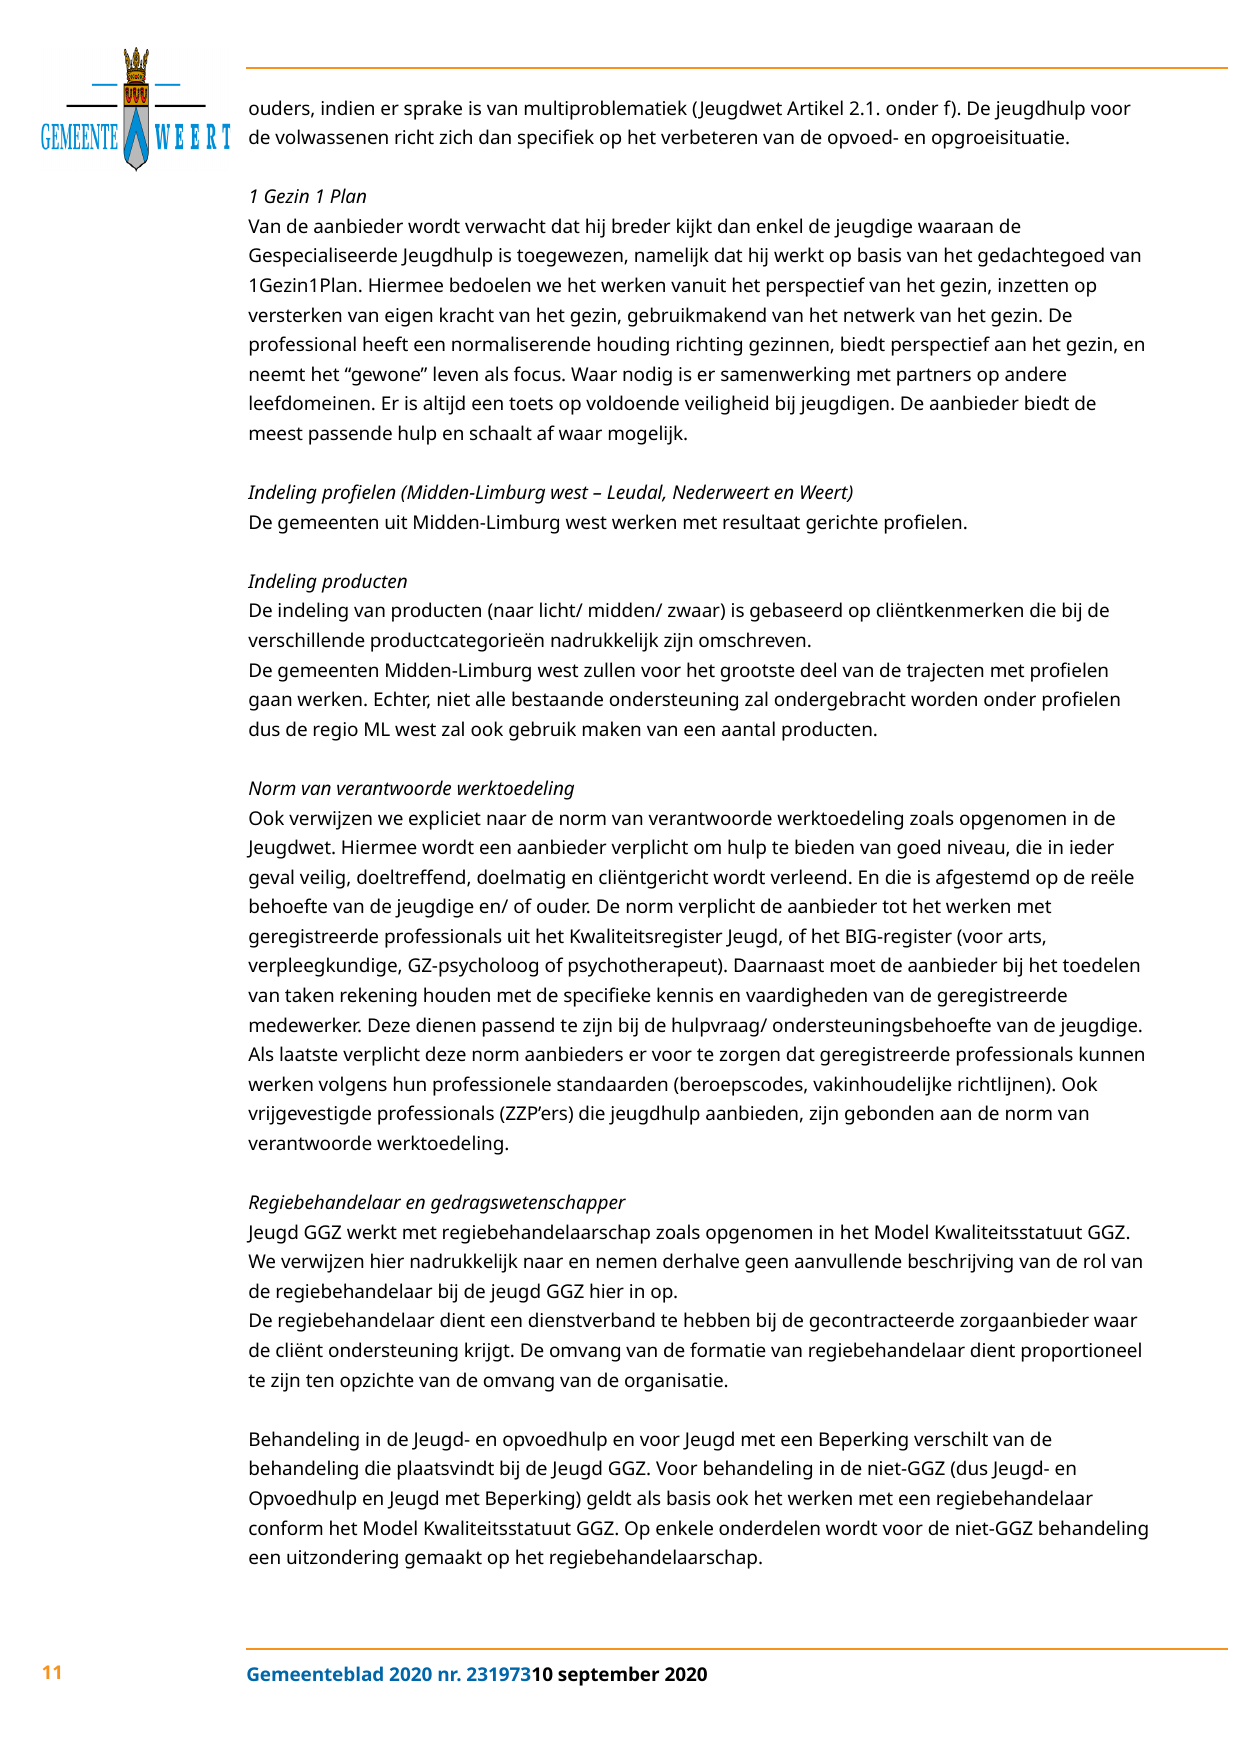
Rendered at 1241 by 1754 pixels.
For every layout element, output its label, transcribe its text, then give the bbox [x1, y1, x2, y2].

text We verwijzen hier nadrukkelijk naar en nemen derhalve geen aanvullende beschrijving van de rol van de regiebehandelaar bij de jeugd GGZ hier in op. [248, 1248, 1152, 1304]
text De regiebehandelaar dient een dienstverband te hebben bij de gecontracteerde zorgaanbieder waar de cliënt ondersteuning krijgt. De omvang van de formatie van regiebehandelaar dient proportioneel te zijn ten opzichte van de omvang van de organisatie. [248, 1308, 1152, 1393]
text Jeugd GGZ werkt met regiebehandelaarschap zoals opgenomen in het Model Kwaliteitsstatuut GGZ. [248, 1219, 1152, 1245]
text Norm van verantwoorde werktoedeling [248, 775, 1152, 801]
text Indeling profielen (Midden-Limburg west – Leudal, Nederweert en Weert) [248, 479, 1152, 505]
text Regiebehandelaar en gedragswetenschapper [248, 1189, 1152, 1215]
picture [41, 47, 231, 172]
text De gemeenten uit Midden-Limburg west werken met resultaat gerichte profielen. [248, 509, 1152, 535]
text Van de aanbieder wordt verwacht dat hij breder kijkt dan enkel de jeugdige waaraan de Gespecialiseerde Jeugdhulp is toegewezen, namelijk dat hij werkt op basis van het gedachtegoed van 1Gezin1Plan. Hiermee bedoelen we het werken vanuit het perspectief van het gezin, inzetten op versterken van eigen kracht van het gezin, gebruikmakend van het netwerk van het gezin. De professional heeft een normaliserende houding richting gezinnen, biedt perspectief aan het gezin, en neemt het “gewone” leven als focus. Waar nodig is er samenwerking met partners op andere leefdomeinen. Er is altijd een toets op voldoende veiligheid bij jeugdigen. De aanbieder biedt de meest passende hulp en schaalt af waar mogelijk. [248, 213, 1152, 446]
text De indeling van producten (naar licht/ midden/ zwaar) is gebaseerd op cliëntkenmerken die bij de verschillende productcategorieën nadrukkelijk zijn omschreven. [248, 598, 1152, 653]
text De gemeenten Midden-Limburg west zullen voor het grootste deel van de trajecten met profielen gaan werken. Echter, niet alle bestaande ondersteuning zal ondergebracht worden onder profielen dus de regio ML west zal ook gebruik maken van een aantal producten. [248, 657, 1152, 742]
text 1 Gezin 1 Plan [248, 183, 1152, 209]
text Indeling producten [248, 568, 1152, 594]
text Ook verwijzen we expliciet naar de norm van verantwoorde werktoedeling zoals opgenomen in de Jeugdwet. Hiermee wordt een aanbieder verplicht om hulp te bieden van goed niveau, die in ieder geval veilig, doeltreffend, doelmatig en cliëntgericht wordt verleend. En die is afgestemd op de reële behoefte van de jeugdige en/ of ouder. De norm verplicht de aanbieder tot het werken met geregistreerde professionals uit het Kwaliteitsregister Jeugd, of het BIG-register (voor arts, verpleegkundige, GZ-psycholoog of psychotherapeut). Daarnaast moet de aanbieder bij het toedelen van taken rekening houden met de specifieke kennis en vaardigheden van de geregistreerde medewerker. Deze dienen passend te zijn bij de hulpvraag/ ondersteuningsbehoefte van de jeugdige. Als laatste verplicht deze norm aanbieders er voor te zorgen dat geregistreerde professionals kunnen werken volgens hun professionele standaarden (beroepscodes, vakinhoudelijke richtlijnen). Ook vrijgevestigde professionals (ZZP’ers) die jeugdhulp aanbieden, zijn gebonden aan de norm van verantwoorde werktoedeling. [248, 805, 1152, 1156]
text ouders, indien er sprake is van multiproblematiek (Jeugdwet Artikel 2.1. onder f). De jeugdhulp voor de volwassenen richt zich dan specifiek op het verbeteren van de opvoed- en opgroeisituatie. [248, 95, 1152, 150]
text Behandeling in de Jeugd- en opvoedhulp en voor Jeugd met een Beperking verschilt van de behandeling die plaatsvindt bij de Jeugd GGZ. Voor behandeling in de niet-GGZ (dus Jeugd- en Opvoedhulp en Jeugd met Beperking) geldt als basis ook het werken met een regiebehandelaar conform het Model Kwaliteitsstatuut GGZ. Op enkele onderdelen wordt voor de niet-GGZ behandeling een uitzondering gemaakt op het regiebehandelaarschap. [248, 1426, 1152, 1570]
